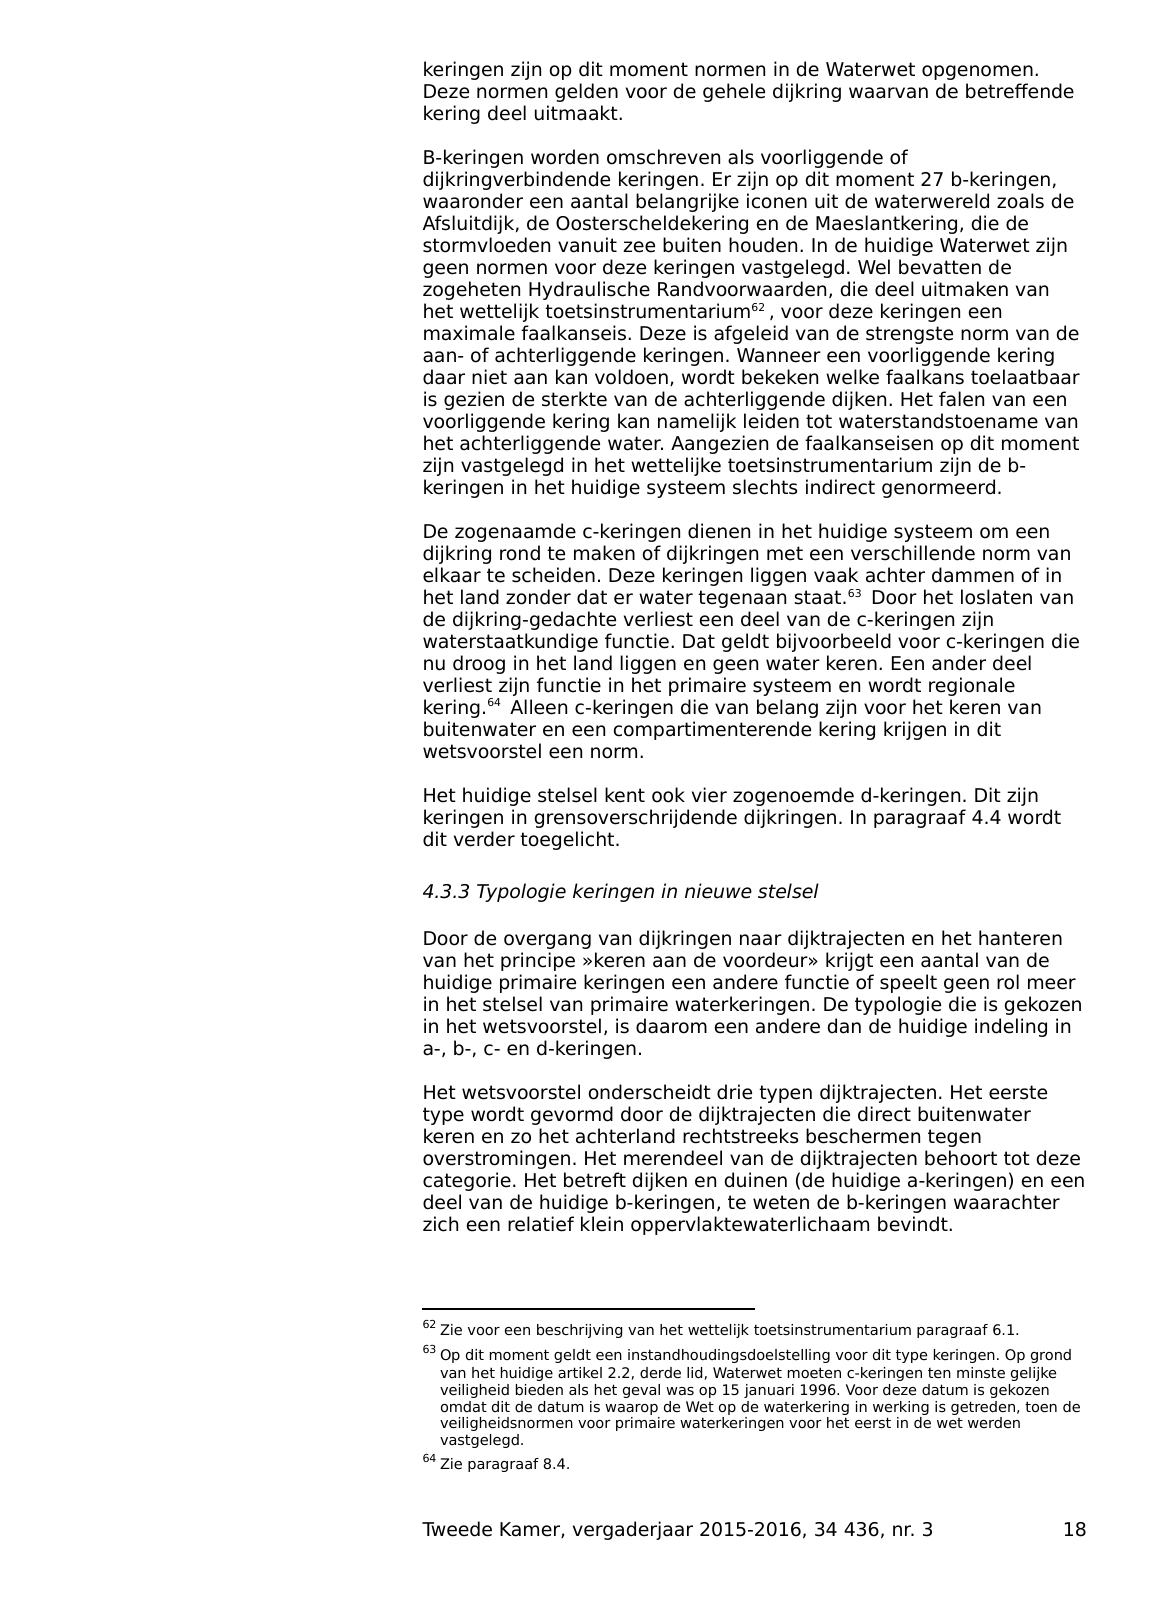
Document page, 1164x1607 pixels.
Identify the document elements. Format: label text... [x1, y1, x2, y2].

text keringen zijn op dit moment normen in de Waterwet opgenomen. Deze normen gelden voor de gehele dijkring waarvan de betreffende kering deel uitmaakt. [422, 59, 1087, 125]
subtitle 4.3.3 Typologie keringen in nieuwe stelsel [422, 881, 1087, 903]
text B-keringen worden omschreven als voorliggende of dijkringverbindende keringen. Er zijn op dit moment 27 b-keringen, waaronder een aantal belangrijke iconen uit de waterwereld zoals de Afsluitdijk, de Oosterscheldekering en de Maeslantkering, die de stormvloeden vanuit zee buiten houden. In de huidige Waterwet zijn geen normen voor deze keringen vastgelegd. Wel bevatten de zogeheten Hydraulische Randvoorwaarden, die deel uitmaken van het wettelijk toetsinstrumentarium, voor deze keringen een maximale faalkanseis. Deze is afgeleid van de strengste norm van de aan- of achterliggende keringen. Wanneer een voorliggende kering daar niet aan kan voldoen, wordt bekeken welke faalkans toelaatbaar is gezien de sterkte van de achterliggende dijken. Het falen van een voorliggende kering kan namelijk leiden tot waterstandstoename van het achterliggende water. Aangezien de faalkanseisen op dit moment zijn vastgelegd in het wettelijke toetsinstrumentarium zijn de b-keringen in het huidige systeem slechts indirect genormeerd. [422, 147, 1087, 499]
text Het huidige stelsel kent ook vier zogenoemde d-keringen. Dit zijn keringen in grensoverschrijdende dijkringen. In paragraaf 4.4 wordt dit verder toegelicht. [422, 785, 1087, 851]
text Door de overgang van dijkringen naar dijktrajecten en het hanteren van het principe »keren aan de voordeur» krijgt een aantal van de huidige primaire keringen een andere functie of speelt geen rol meer in het stelsel van primaire waterkeringen. De typologie die is gekozen in het wetsvoorstel, is daarom een andere dan de huidige indeling in a-, b-, c- en d-keringen. [422, 928, 1087, 1060]
text Op dit moment geldt een instandhoudingsdoelstelling voor dit type keringen. Op grond van het huidige artikel 2.2, derde lid, Waterwet moeten c-keringen ten minste gelijke veiligheid bieden als het geval was op 15 januari 1996. Voor deze datum is gekozen omdat dit de datum is waarop de Wet op de waterkering in werking is getreden, toen de veiligheidsnormen voor primaire waterkeringen voor het eerst in de wet werden vastgelegd. [422, 1343, 1087, 1449]
text Zie paragraaf 8.4. [422, 1452, 1087, 1474]
text De zogenaamde c-keringen dienen in het huidige systeem om een dijkring rond te maken of dijkringen met een verschillende norm van elkaar te scheiden. Deze keringen liggen vaak achter dammen of in het land zonder dat er water tegenaan staat. Door het loslaten van de dijkring-gedachte verliest een deel van de c-keringen zijn waterstaatkundige functie. Dat geldt bijvoorbeeld voor c-keringen die nu droog in het land liggen en geen water keren. Een ander deel verliest zijn functie in het primaire systeem en wordt regionale kering. Alleen c-keringen die van belang zijn voor het keren van buitenwater en een compartimenterende kering krijgen in dit wetsvoorstel een norm. [422, 521, 1087, 763]
text Het wetsvoorstel onderscheidt drie typen dijktrajecten. Het eerste type wordt gevormd door de dijktrajecten die direct buitenwater keren en zo het achterland rechtstreeks beschermen tegen overstromingen. Het merendeel van de dijktrajecten behoort tot deze categorie. Het betreft dijken en duinen (de huidige a-keringen) en een deel van de huidige b-keringen, te weten de b-keringen waarachter zich een relatief klein oppervlaktewaterlichaam bevindt. [422, 1082, 1087, 1236]
text Zie voor een beschrijving van het wettelijk toetsinstrumentarium paragraaf 6.1. [422, 1318, 1087, 1340]
